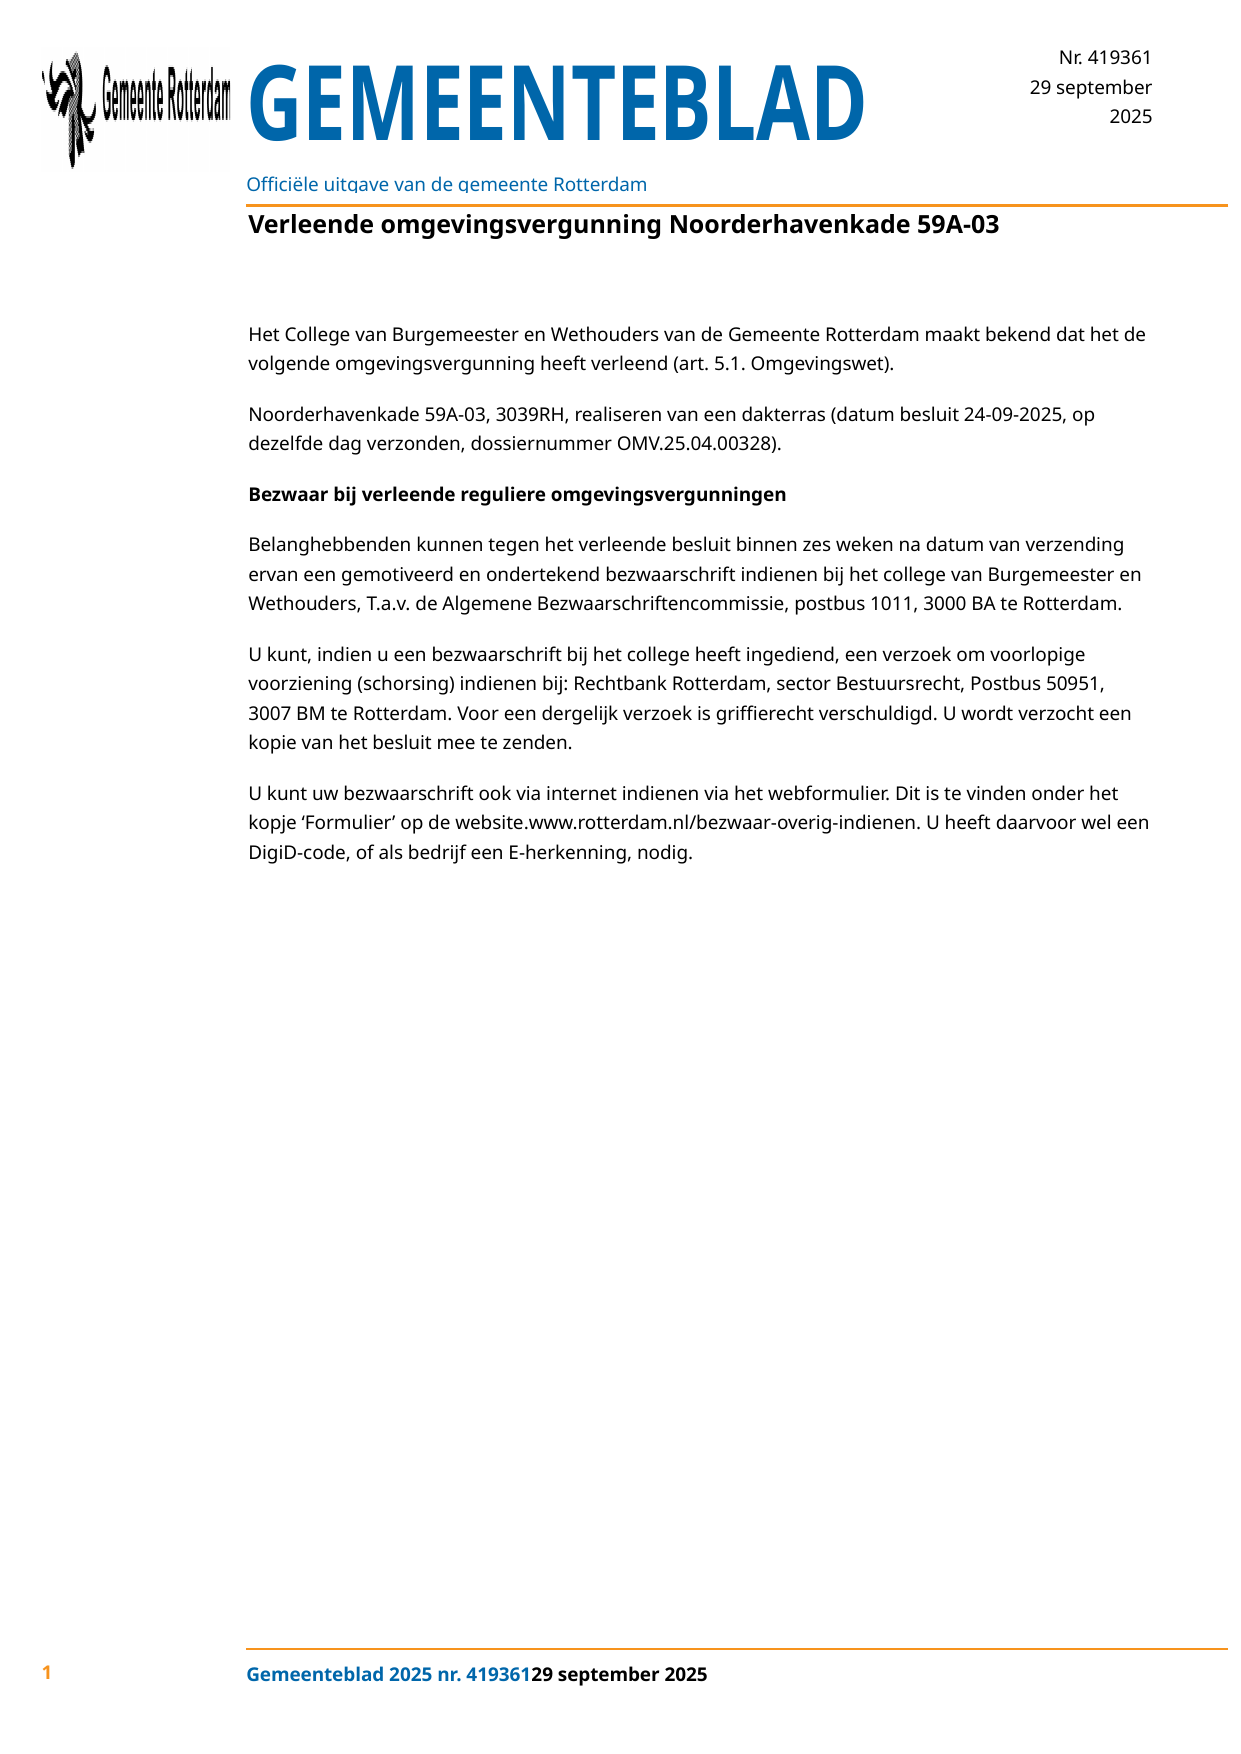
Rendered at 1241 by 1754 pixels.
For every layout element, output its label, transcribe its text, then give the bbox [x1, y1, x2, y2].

text Belanghebbenden kunnen tegen het verleende besluit binnen zes weken na datum van verzending ervan een gemotiveerd en ondertekend bezwaarschrift indienen bij het college van Burgemeester en Wethouders, T.a.v. de Algemene Bezwaarschriftencommissie, postbus 1011, 3000 BA te Rotterdam. [248, 531, 1152, 616]
text U kunt uw bezwaarschrift ook via internet indienen via het webformulier. Dit is te vinden onder het kopje ‘Formulier’ op de website.www.rotterdam.nl/bezwaar-overig-indienen. U heeft daarvoor wel een DigiD-code, of als bedrijf een E-herkenning, nodig. [248, 780, 1152, 865]
text Noorderhavenkade 59A-03, 3039RH, realiseren van een dakterras (datum besluit 24-09-2025, op dezelfde dag verzonden, dossiernummer OMV.25.04.00328). [248, 401, 1152, 456]
text Verleende omgevingsvergunning Noorderhavenkade 59A-03 [248, 207, 1152, 241]
text U kunt, indien u een bezwaarschrift bij het college heeft ingediend, een verzoek om voorlopige voorziening (schorsing) indienen bij: Rechtbank Rotterdam, sector Bestuursrecht, Postbus 50951, 3007 BM te Rotterdam. Voor een dergelijk verzoek is griffierecht verschuldigd. U wordt verzocht een kopie van het besluit mee te zenden. [248, 641, 1152, 755]
text Het College van Burgemeester en Wethouders van de Gemeente Rotterdam maakt bekend dat het de volgende omgevingsvergunning heeft verleend (art. 5.1. Omgevingswet). [248, 321, 1152, 376]
picture [41, 47, 231, 172]
text Bezwaar bij verleende reguliere omgevingsvergunningen [248, 481, 1152, 506]
